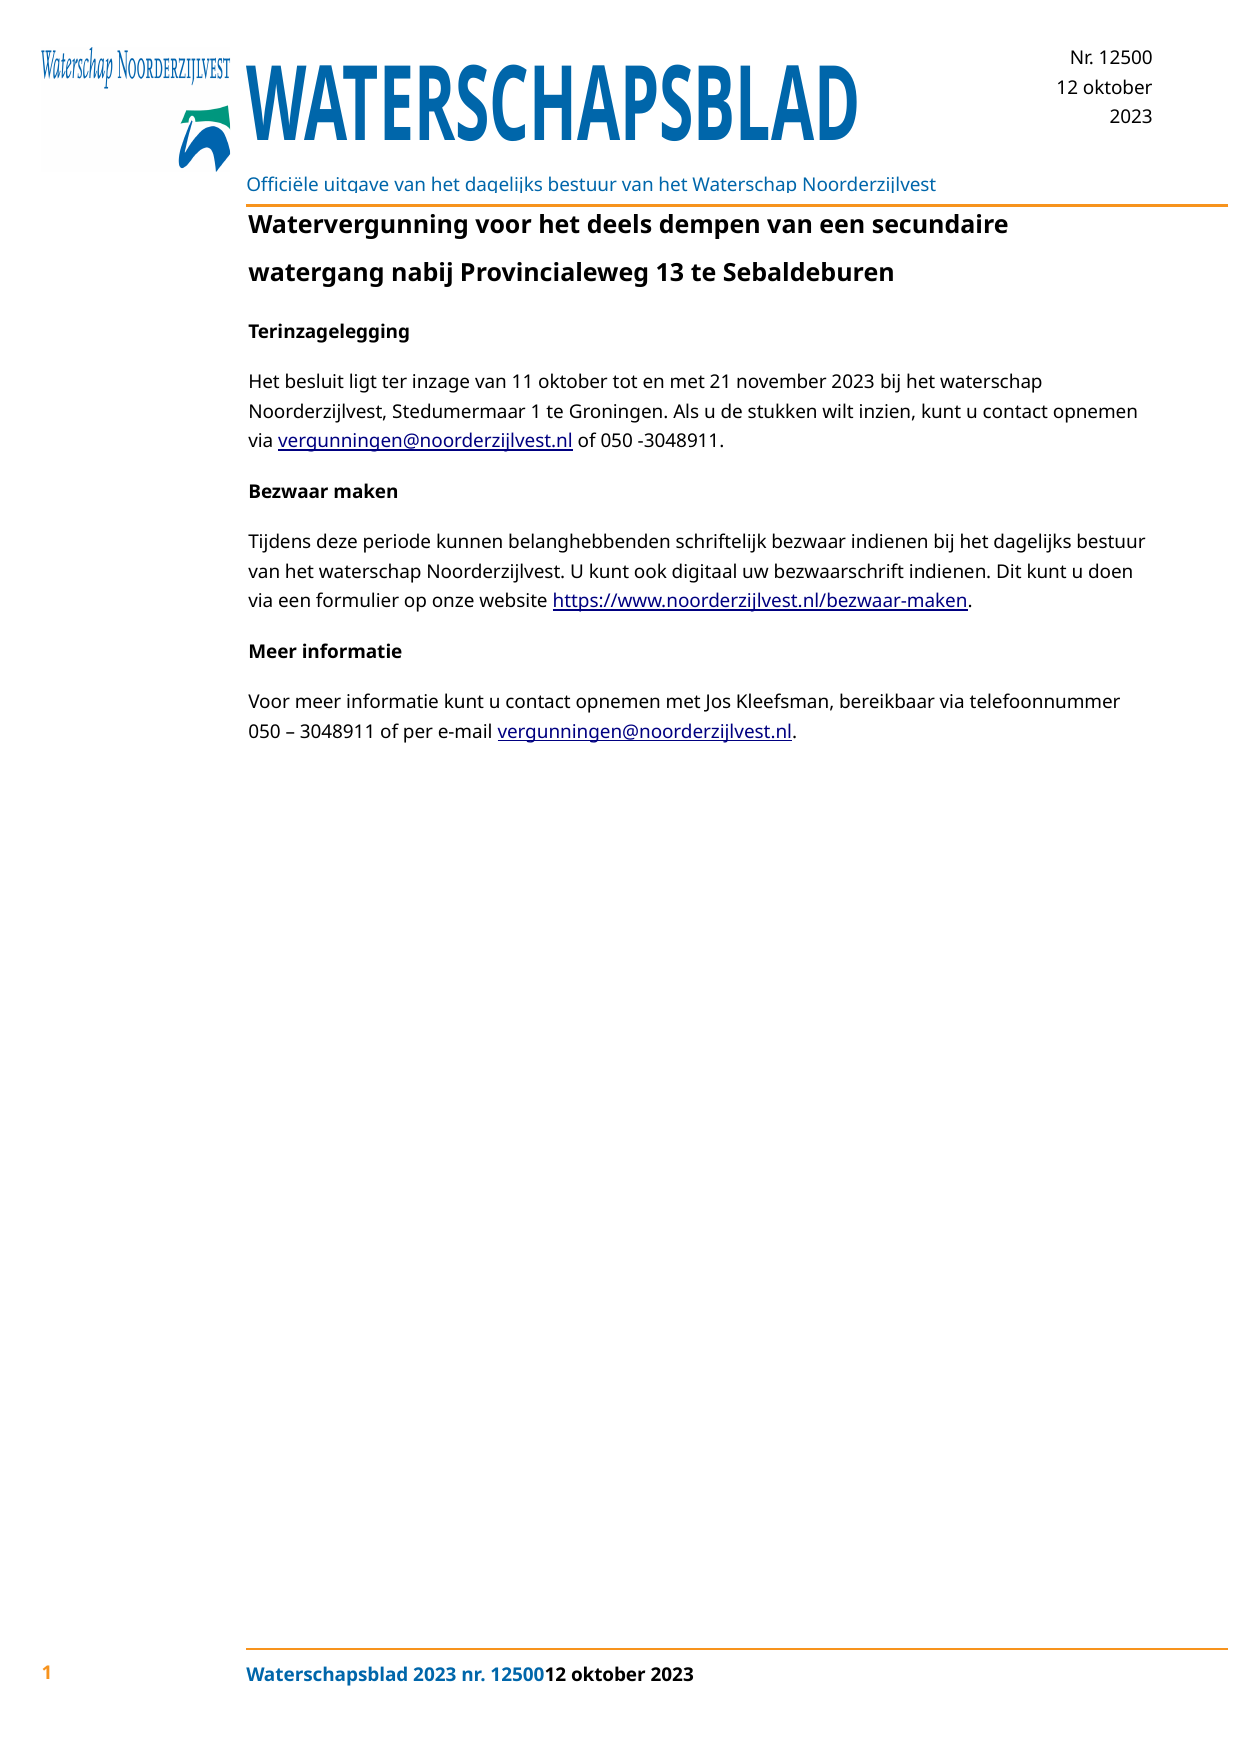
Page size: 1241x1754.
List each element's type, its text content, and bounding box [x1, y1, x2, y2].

text Watervergunning voor het deels dempen van een secundaire watergang nabij Provincialeweg 13 te Sebaldeburen [248, 207, 1152, 288]
text Bezwaar maken [248, 478, 1152, 504]
text Terinzagelegging [248, 318, 1152, 344]
text Voor meer informatie kunt u contact opnemen met Jos Kleefsman, bereikbaar via telefoonnummer 050 – 3048911 of per e-mail vergunningen@noorderzijlvest.nl. [248, 688, 1152, 744]
picture [41, 47, 231, 172]
text Het besluit ligt ter inzage van 11 oktober tot en met 21 november 2023 bij het waterschap Noorderzijlvest, Stedumermaar 1 te Groningen. Als u de stukken wilt inzien, kunt u contact opnemen via vergunningen@noorderzijlvest.nl of 050 -3048911. [248, 368, 1152, 453]
text Meer informatie [248, 638, 1152, 664]
text Tijdens deze periode kunnen belanghebbenden schriftelijk bezwaar indienen bij het dagelijks bestuur van het waterschap Noorderzijlvest. U kunt ook digitaal uw bezwaarschrift indienen. Dit kunt u doen via een formulier op onze website https://www.noorderzijlvest.nl/bezwaar-maken. [248, 528, 1152, 613]
